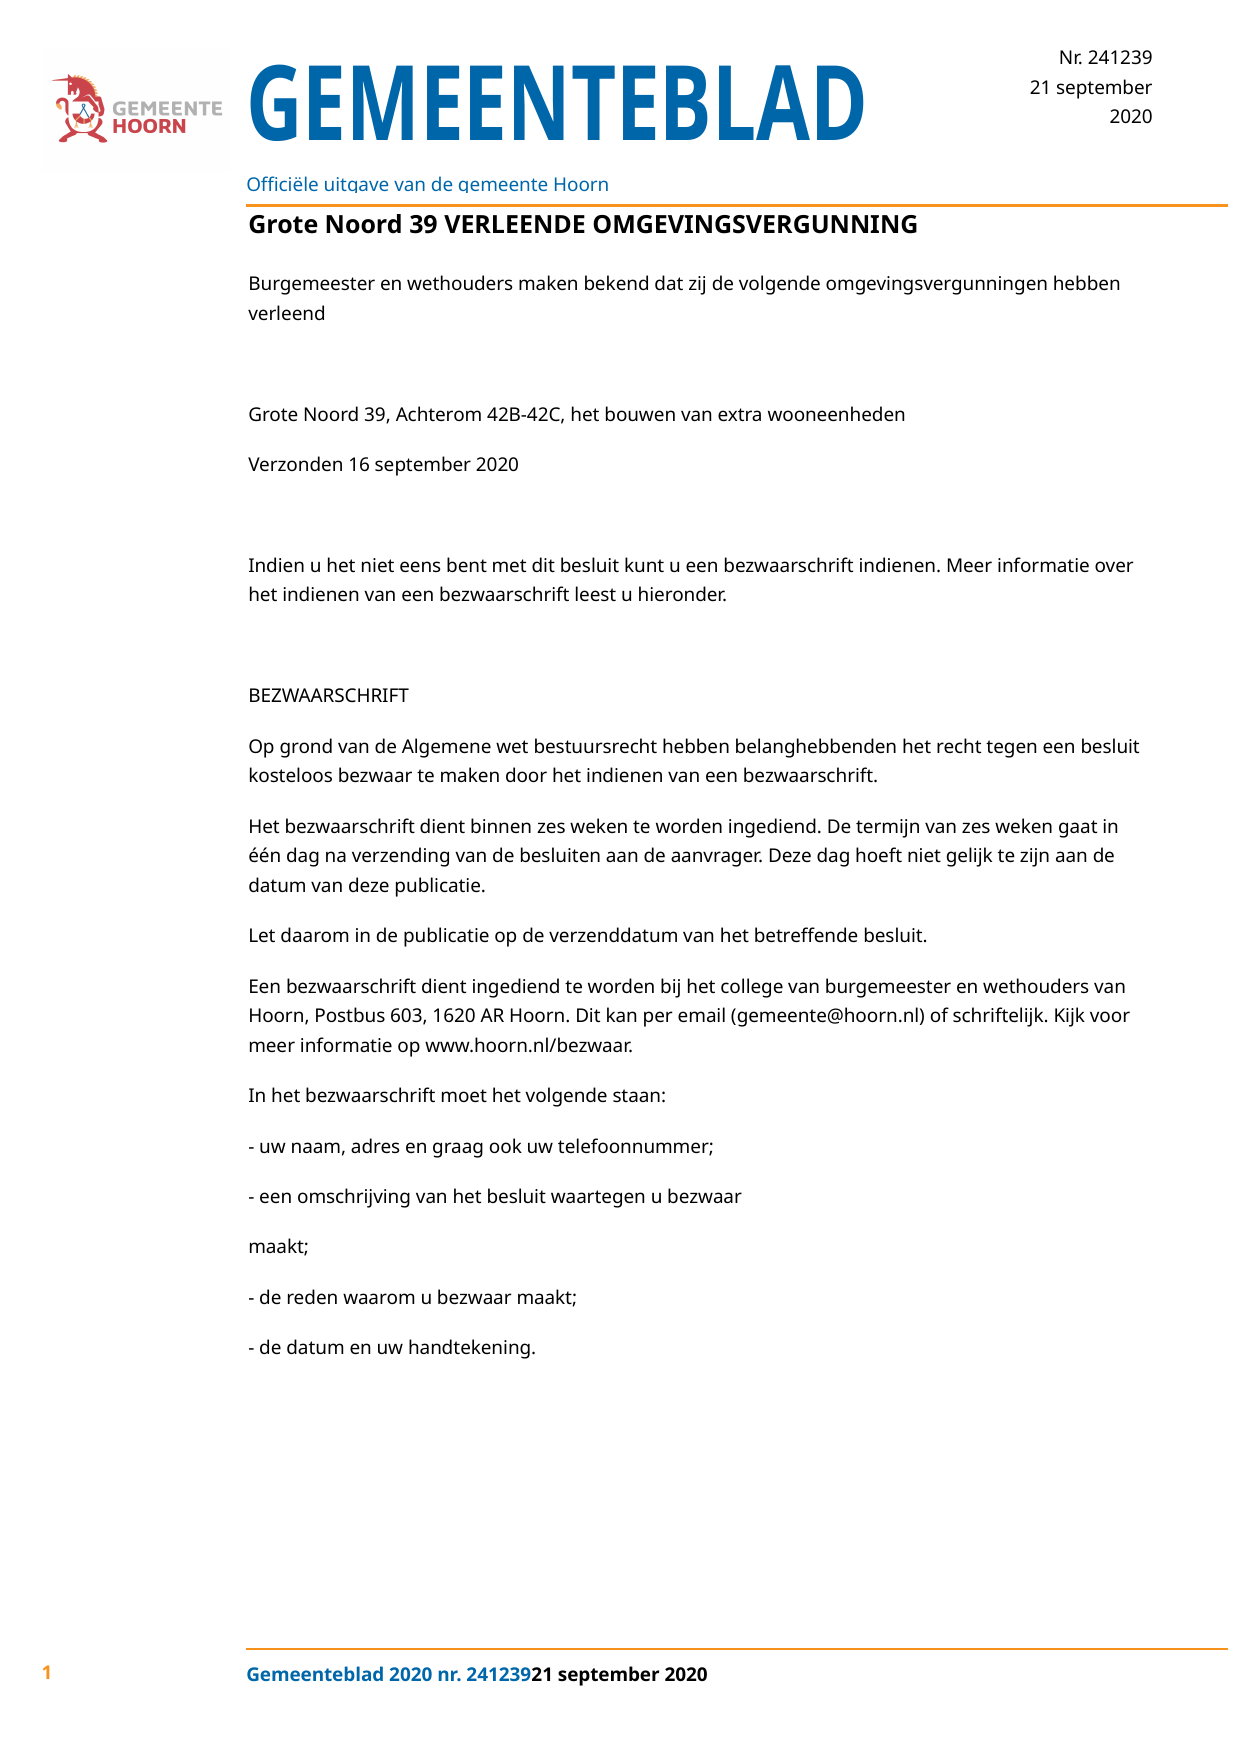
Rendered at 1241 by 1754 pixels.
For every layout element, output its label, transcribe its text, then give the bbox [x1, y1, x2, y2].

text BEZWAARSCHRIFT [248, 682, 1152, 708]
text - de datum en uw handtekening. [248, 1334, 1152, 1360]
text Grote Noord 39, Achterom 42B-42C, het bouwen van extra wooneenheden [248, 401, 1152, 426]
text - een omschrijving van het besluit waartegen u bezwaar [248, 1183, 1152, 1209]
picture [41, 47, 231, 172]
text Op grond van de Algemene wet bestuursrecht hebben belanghebbenden het recht tegen een besluit kosteloos bezwaar te maken door het indienen van een bezwaarschrift. [248, 733, 1152, 788]
text Let daarom in de publicatie op de verzenddatum van het betreffende besluit. [248, 922, 1152, 948]
text Een bezwaarschrift dient ingediend te worden bij het college van burgemeester en wethouders van Hoorn, Postbus 603, 1620 AR Hoorn. Dit kan per email (gemeente@hoorn.nl) of schriftelijk. Kijk voor meer informatie op www.hoorn.nl/bezwaar. [248, 973, 1152, 1058]
text Verzonden 16 september 2020 [248, 451, 1152, 477]
text - uw naam, adres en graag ook uw telefoonnummer; [248, 1133, 1152, 1158]
text Grote Noord 39 VERLEENDE OMGEVINGSVERGUNNING [248, 207, 1152, 241]
text In het bezwaarschrift moet het volgende staan: [248, 1082, 1152, 1108]
text Burgemeester en wethouders maken bekend dat zij de volgende omgevingsvergunningen hebben verleend [248, 270, 1152, 326]
text Het bezwaarschrift dient binnen zes weken te worden ingediend. De termijn van zes weken gaat in één dag na verzending van de besluiten aan de aanvrager. Deze dag hoeft niet gelijk te zijn aan de datum van deze publicatie. [248, 813, 1152, 898]
text Indien u het niet eens bent met dit besluit kunt u een bezwaarschrift indienen. Meer informatie over het indienen van een bezwaarschrift leest u hieronder. [248, 552, 1152, 607]
text maakt; [248, 1234, 1152, 1259]
text - de reden waarom u bezwaar maakt; [248, 1284, 1152, 1310]
